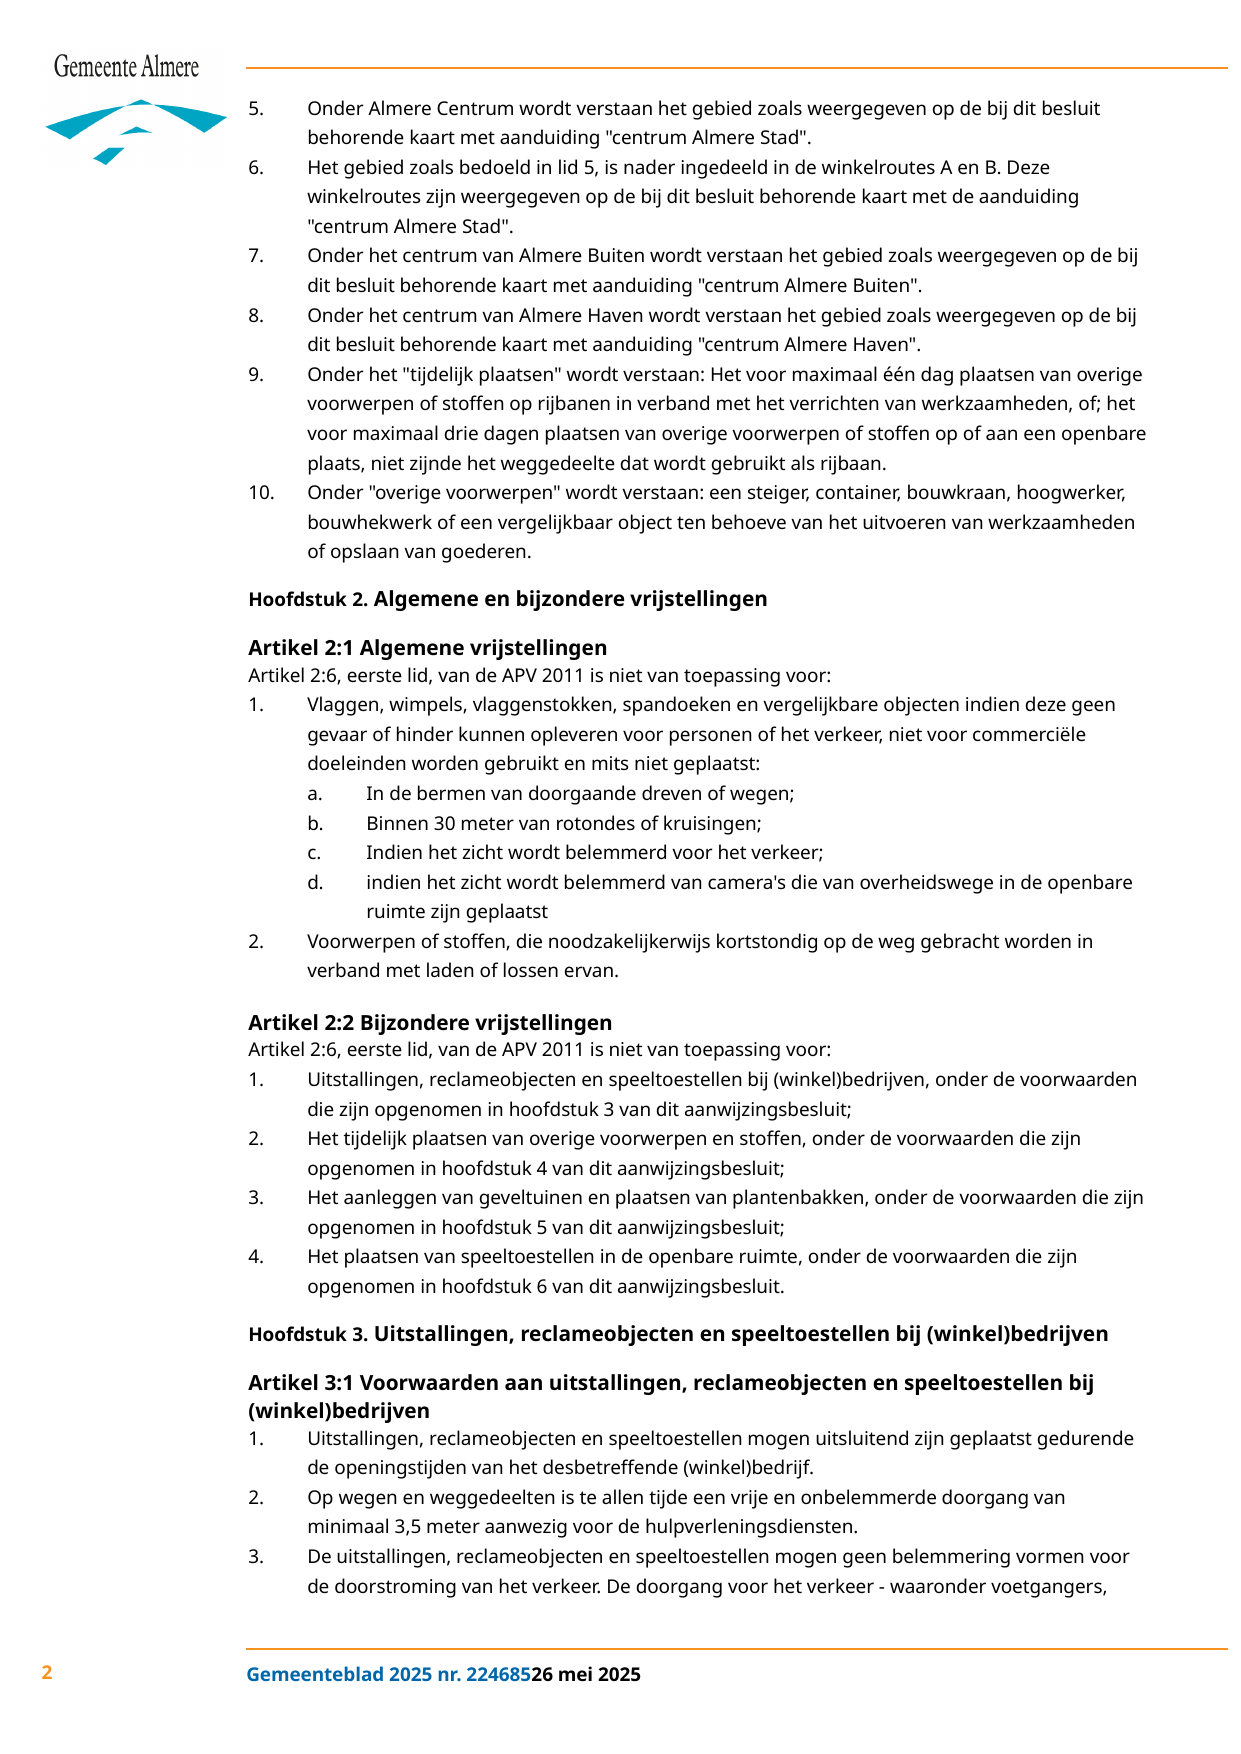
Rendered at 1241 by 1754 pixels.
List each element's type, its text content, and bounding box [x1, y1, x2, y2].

list Uitstallingen, reclameobjecten en speeltoestellen mogen uitsluitend zijn geplaatst gedurende de openingstijden van het desbetreffende (winkel)bedrijf. [248, 1425, 1152, 1480]
list Binnen 30 meter van rotondes of kruisingen; [307, 810, 1152, 836]
list De uitstallingen, reclameobjecten en speeltoestellen mogen geen belemmering vormen voor de doorstroming van het verkeer. De doorgang voor het verkeer - waaronder voetgangers, [248, 1543, 1152, 1599]
list indien het zicht wordt belemmerd van camera's die van overheidswege in de openbare ruimte zijn geplaatst [307, 869, 1152, 924]
list Onder het "tijdelijk plaatsen" wordt verstaan: Het voor maximaal één dag plaatsen van overige voorwerpen of stoffen op rijbanen in verband met het verrichten van werkzaamheden, of; het voor maximaal drie dagen plaatsen van overige voorwerpen of stoffen op of aan een openbare plaats, niet zijnde het weggedeelte dat wordt gebruikt als rijbaan. [248, 361, 1152, 476]
list Onder "overige voorwerpen" wordt verstaan: een steiger, container, bouwkraan, hoogwerker, bouwhekwerk of een vergelijkbaar object ten behoeve van het uitvoeren van werkzaamheden of opslaan van goederen. [248, 479, 1152, 564]
list Indien het zicht wordt belemmerd voor het verkeer; [307, 839, 1152, 865]
text Artikel 2:1 Algemene vrijstellingen [248, 633, 1152, 662]
list Het gebied zoals bedoeld in lid 5, is nader ingedeeld in de winkelroutes A en B. Deze winkelroutes zijn weergegeven op de bij dit besluit behorende kaart met de aanduiding "centrum Almere Stad". [248, 154, 1152, 239]
text Artikel 3:1 Voorwaarden aan uitstallingen, reclameobjecten en speeltoestellen bij (winkel)bedrijven [248, 1368, 1152, 1425]
list Uitstallingen, reclameobjecten en speeltoestellen bij (winkel)bedrijven, onder de voorwaarden die zijn opgenomen in hoofdstuk 3 van dit aanwijzingsbesluit; [248, 1066, 1152, 1121]
text Artikel 2:6, eerste lid, van de APV 2011 is niet van toepassing voor: [248, 662, 1152, 688]
text Artikel 2:6, eerste lid, van de APV 2011 is niet van toepassing voor: [248, 1037, 1152, 1062]
list Het plaatsen van speeltoestellen in de openbare ruimte, onder de voorwaarden die zijn opgenomen in hoofdstuk 6 van dit aanwijzingsbesluit. [248, 1244, 1152, 1299]
text Hoofdstuk 3. Uitstallingen, reclameobjecten en speeltoestellen bij (winkel)bedrijven [248, 1319, 1152, 1347]
list Onder Almere Centrum wordt verstaan het gebied zoals weergegeven op de bij dit besluit behorende kaart met aanduiding "centrum Almere Stad". [248, 95, 1152, 150]
list Onder het centrum van Almere Haven wordt verstaan het gebied zoals weergegeven op de bij dit besluit behorende kaart met aanduiding "centrum Almere Haven". [248, 302, 1152, 357]
list Het tijdelijk plaatsen van overige voorwerpen en stoffen, onder de voorwaarden die zijn opgenomen in hoofdstuk 4 van dit aanwijzingsbesluit; [248, 1125, 1152, 1181]
list Op wegen en weggedeelten is te allen tijde een vrije en onbelemmerde doorgang van minimaal 3,5 meter aanwezig voor de hulpverleningsdiensten. [248, 1484, 1152, 1539]
list In de bermen van doorgaande dreven of wegen; [307, 780, 1152, 806]
list Het aanleggen van geveltuinen en plaatsen van plantenbakken, onder de voorwaarden die zijn opgenomen in hoofdstuk 5 van dit aanwijzingsbesluit; [248, 1184, 1152, 1240]
text Artikel 2:2 Bijzondere vrijstellingen [248, 1008, 1152, 1037]
list Onder het centrum van Almere Buiten wordt verstaan het gebied zoals weergegeven op de bij dit besluit behorende kaart met aanduiding "centrum Almere Buiten". [248, 243, 1152, 298]
list Voorwerpen of stoffen, die noodzakelijkerwijs kortstondig op de weg gebracht worden in verband met laden of lossen ervan. [248, 928, 1152, 983]
text Hoofdstuk 2. Algemene en bijzondere vrijstellingen [248, 584, 1152, 613]
list Vlaggen, wimpels, vlaggenstokken, spandoeken en vergelijkbare objecten indien deze geen gevaar of hinder kunnen opleveren voor personen of het verkeer, niet voor commerciële doeleinden worden gebruikt en mits niet geplaatst: [248, 691, 1152, 776]
picture [41, 47, 231, 172]
